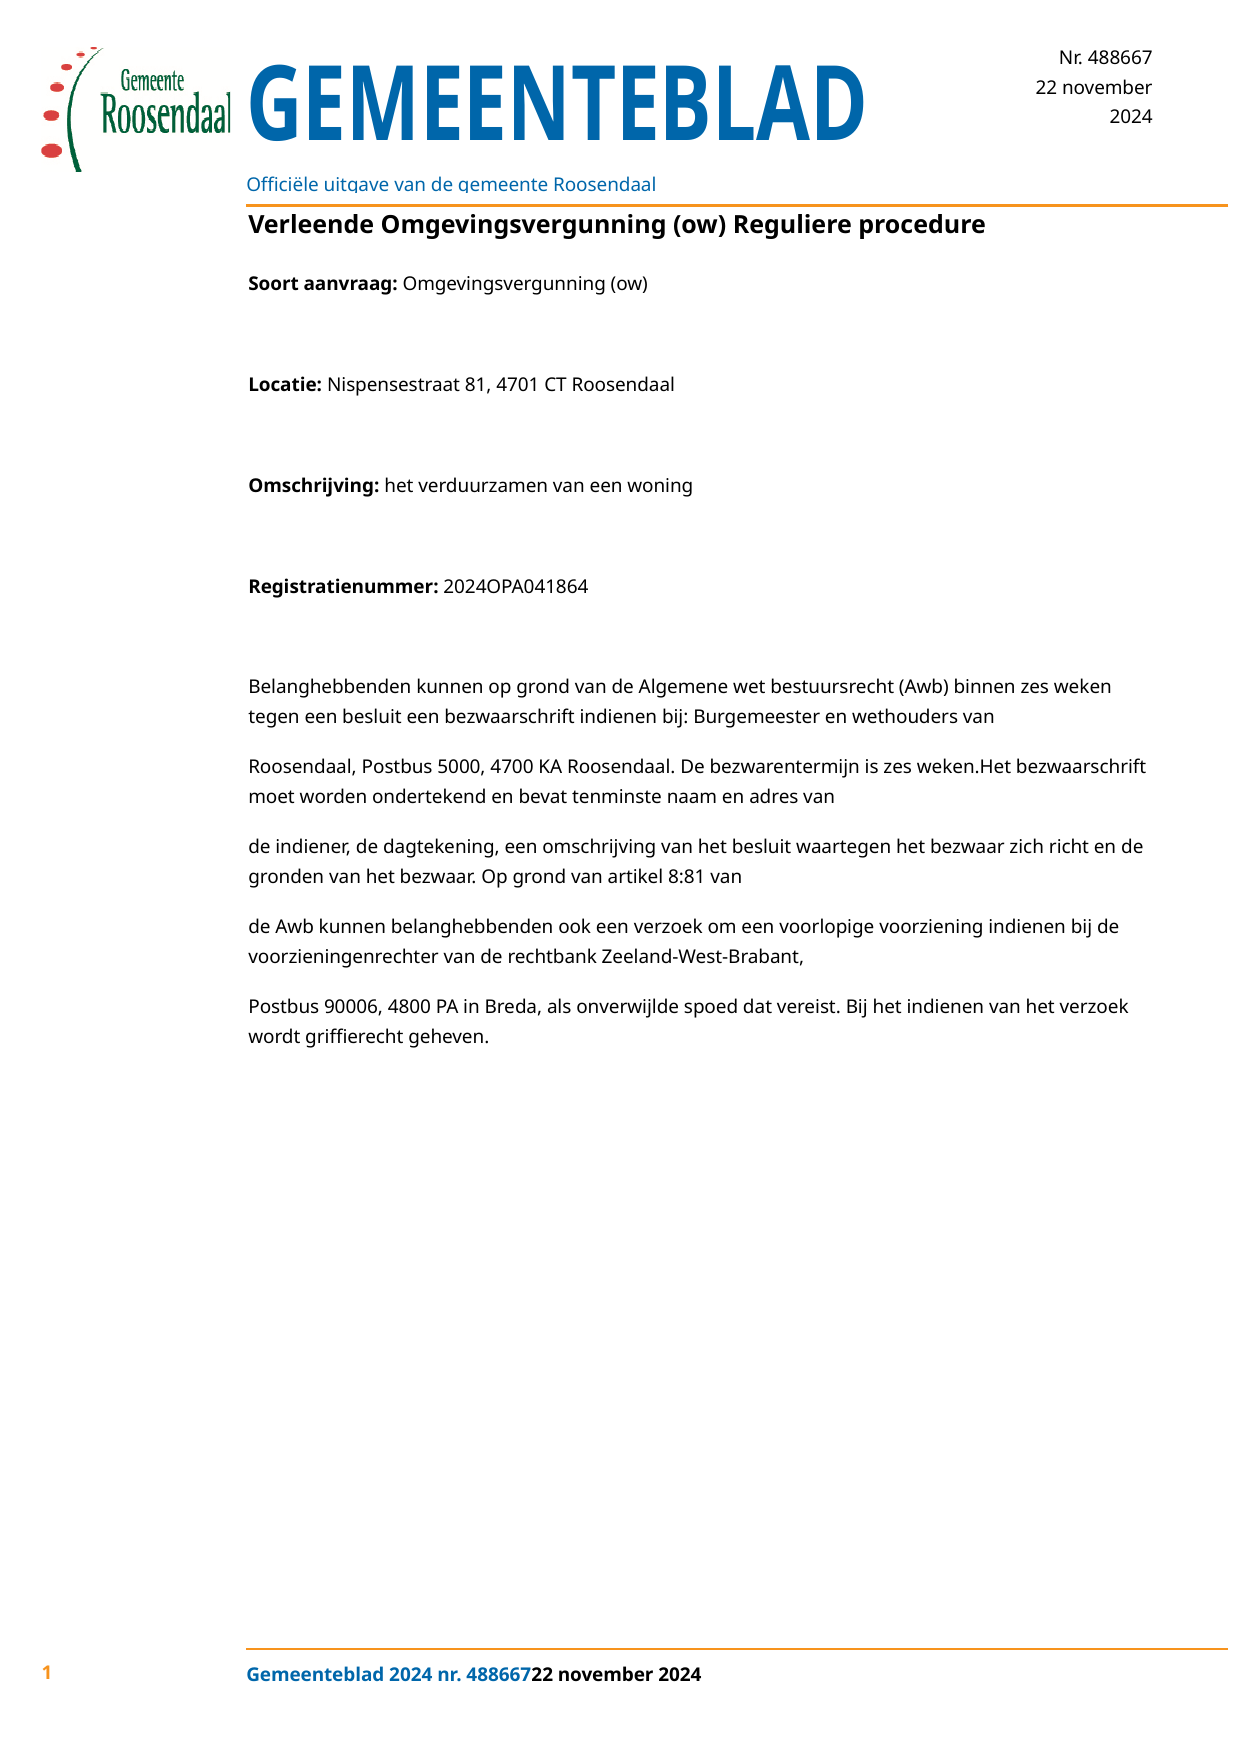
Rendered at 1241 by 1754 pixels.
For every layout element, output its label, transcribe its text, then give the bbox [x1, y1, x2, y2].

text Omschrijving: het verduurzamen van een woning [248, 472, 1152, 498]
text Locatie: Nispensestraat 81, 4701 CT Roosendaal [248, 371, 1152, 397]
text Postbus 90006, 4800 PA in Breda, als onverwijlde spoed dat vereist. Bij het indienen van het verzoek wordt griffierecht geheven. [248, 994, 1152, 1049]
text Roosendaal, Postbus 5000, 4700 KA Roosendaal. De bezwarentermijn is zes weken.Het bezwaarschrift moet worden ondertekend en bevat tenminste naam en adres van [248, 754, 1152, 809]
text de Awb kunnen belanghebbenden ook een verzoek om een voorlopige voorziening indienen bij de voorzieningenrechter van de rechtbank Zeeland-West-Brabant, [248, 914, 1152, 969]
text Soort aanvraag: Omgevingsvergunning (ow) [248, 270, 1152, 296]
text de indiener, de dagtekening, een omschrijving van het besluit waartegen het bezwaar zich richt en de gronden van het bezwaar. Op grond van artikel 8:81 van [248, 834, 1152, 889]
text Verleende Omgevingsvergunning (ow) Reguliere procedure [248, 207, 1152, 241]
picture [41, 47, 231, 172]
text Belanghebbenden kunnen op grond van de Algemene wet bestuursrecht (Awb) binnen zes weken tegen een besluit een bezwaarschrift indienen bij: Burgemeester en wethouders van [248, 674, 1152, 729]
text Registratienummer: 2024OPA041864 [248, 573, 1152, 598]
